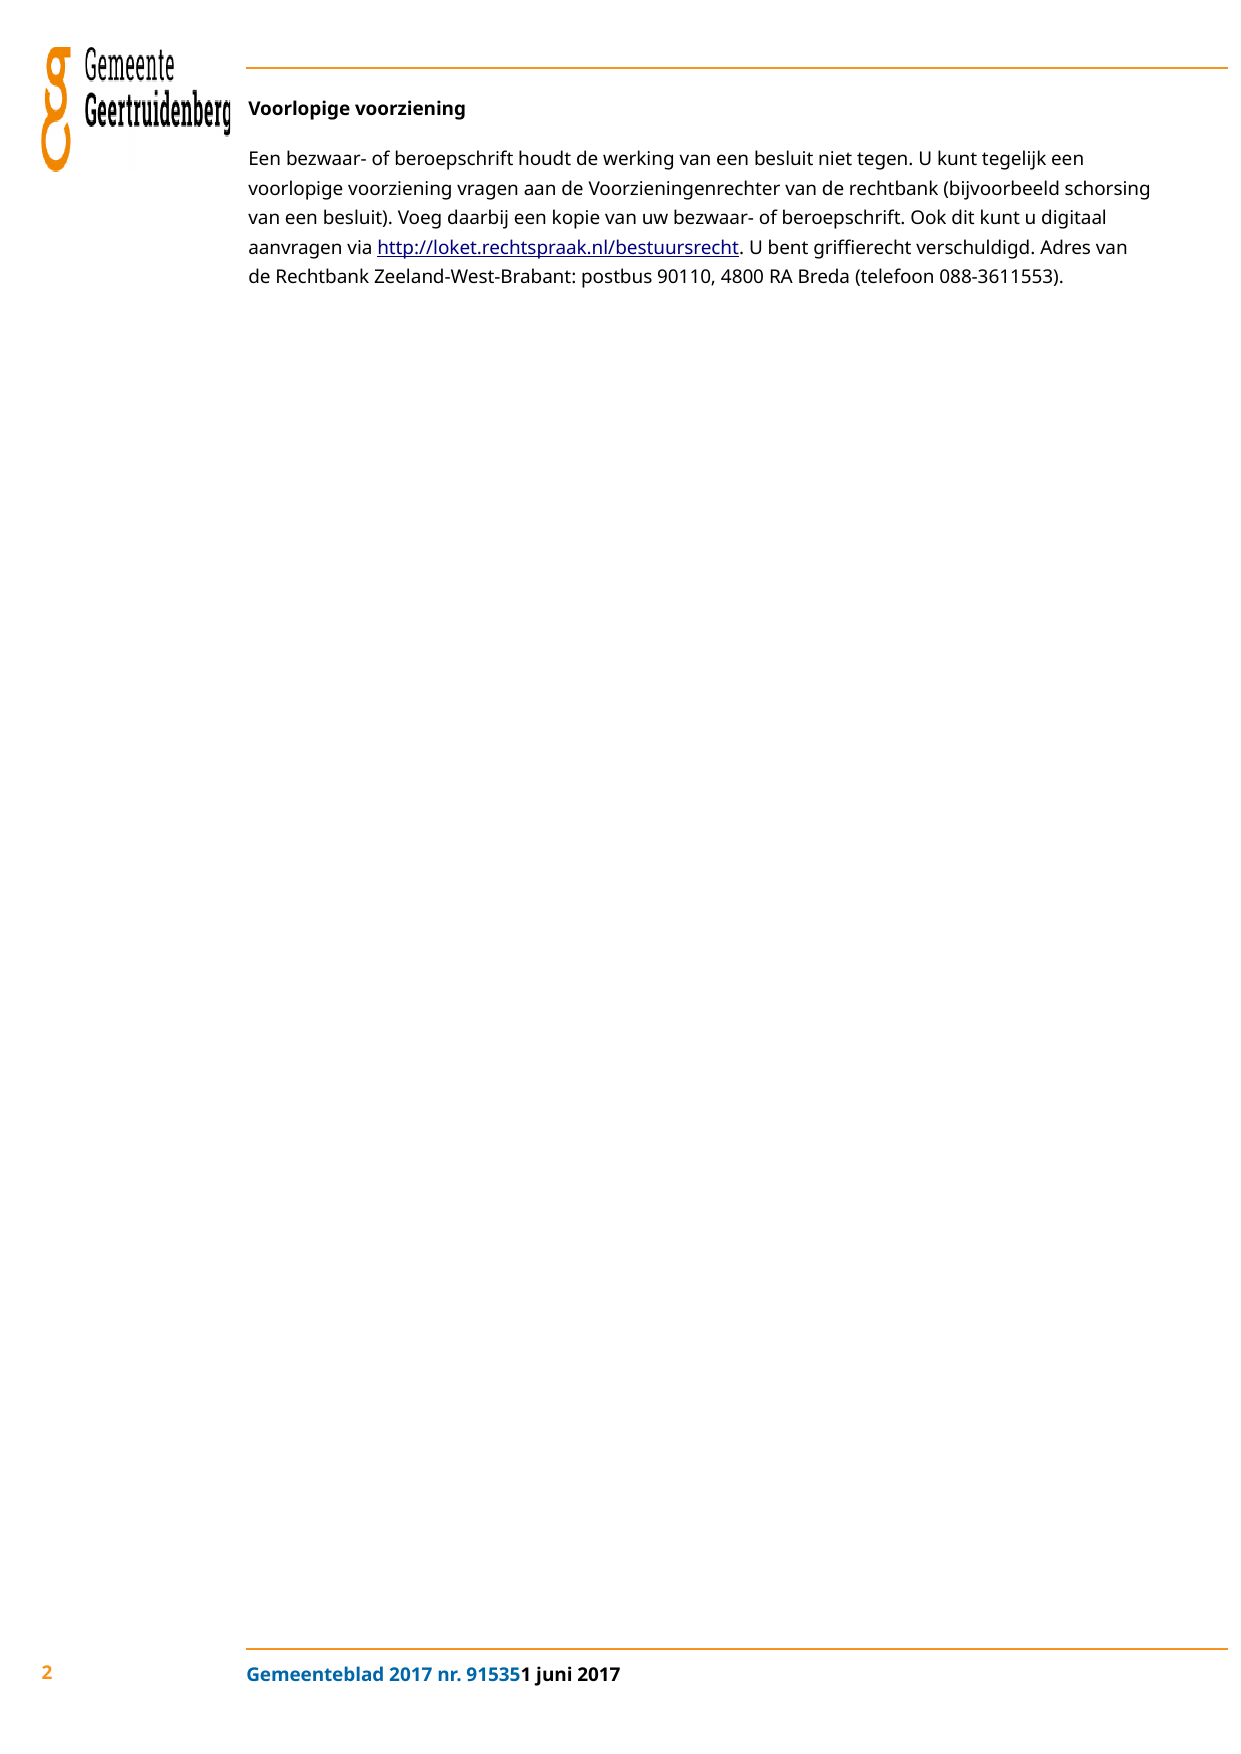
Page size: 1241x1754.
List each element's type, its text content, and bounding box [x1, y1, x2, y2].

text Voorlopige voorziening [248, 95, 1152, 121]
picture [41, 47, 231, 172]
text Een bezwaar- of beroepschrift houdt de werking van een besluit niet tegen. U kunt tegelijk een voorlopige voorziening vragen aan de Voorzieningenrechter van de rechtbank (bijvoorbeeld schorsing van een besluit). Voeg daarbij een kopie van uw bezwaar- of beroepschrift. Ook dit kunt u digitaal aanvragen via http://loket.rechtspraak.nl/bestuursrecht. U bent griffierecht verschuldigd. Adres van de Rechtbank Zeeland-West-Brabant: postbus 90110, 4800 RA Breda (telefoon 088-3611553). [248, 145, 1152, 289]
